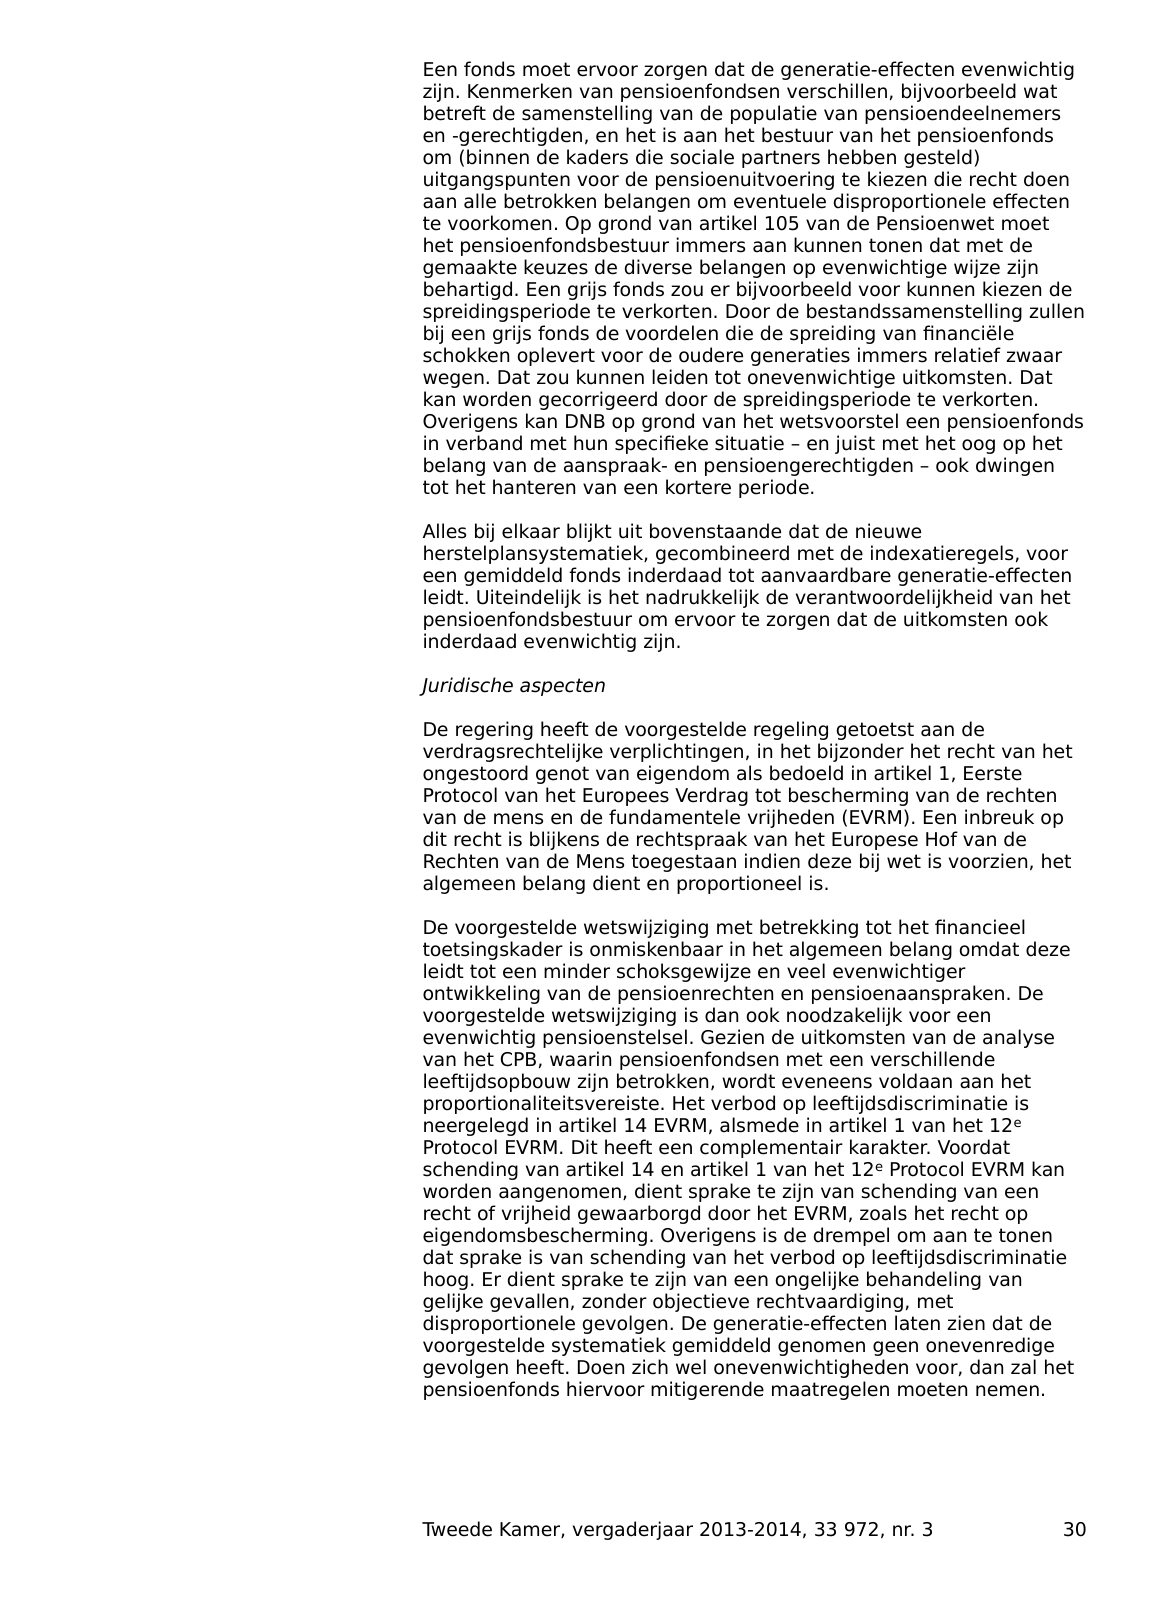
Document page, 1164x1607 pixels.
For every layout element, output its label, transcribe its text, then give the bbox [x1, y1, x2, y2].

text De regering heeft de voorgestelde regeling getoetst aan de verdragsrechtelijke verplichtingen, in het bijzonder het recht van het ongestoord genot van eigendom als bedoeld in artikel 1, Eerste Protocol van het Europees Verdrag tot bescherming van de rechten van de mens en de fundamentele vrijheden (EVRM). Een inbreuk op dit recht is blijkens de rechtspraak van het Europese Hof van de Rechten van de Mens toegestaan indien deze bij wet is voorzien, het algemeen belang dient en proportioneel is. [422, 719, 1087, 895]
text Alles bij elkaar blijkt uit bovenstaande dat de nieuwe herstelplansystematiek, gecombineerd met de indexatieregels, voor een gemiddeld fonds inderdaad tot aanvaardbare generatie-effecten leidt. Uiteindelijk is het nadrukkelijk de verantwoordelijkheid van het pensioenfondsbestuur om ervoor te zorgen dat de uitkomsten ook inderdaad evenwichtig zijn. [422, 521, 1087, 653]
text Een fonds moet ervoor zorgen dat de generatie-effecten evenwichtig zijn. Kenmerken van pensioenfondsen verschillen, bijvoorbeeld wat betreft de samenstelling van de populatie van pensioendeelnemers en -gerechtigden, en het is aan het bestuur van het pensioenfonds om (binnen de kaders die sociale partners hebben gesteld) uitgangspunten voor de pensioenuitvoering te kiezen die recht doen aan alle betrokken belangen om eventuele disproportionele effecten te voorkomen. Op grond van artikel 105 van de Pensioenwet moet het pensioenfondsbestuur immers aan kunnen tonen dat met de gemaakte keuzes de diverse belangen op evenwichtige wijze zijn behartigd. Een grijs fonds zou er bijvoorbeeld voor kunnen kiezen de spreidingsperiode te verkorten. Door de bestandssamenstelling zullen bij een grijs fonds de voordelen die de spreiding van financiële schokken oplevert voor de oudere generaties immers relatief zwaar wegen. Dat zou kunnen leiden tot onevenwichtige uitkomsten. Dat kan worden gecorrigeerd door de spreidingsperiode te verkorten. Overigens kan DNB op grond van het wetsvoorstel een pensioenfonds in verband met hun specifieke situatie – en juist met het oog op het belang van de aanspraak- en pensioengerechtigden – ook dwingen tot het hanteren van een kortere periode. [422, 59, 1087, 499]
text De voorgestelde wetswijziging met betrekking tot het financieel toetsingskader is onmiskenbaar in het algemeen belang omdat deze leidt tot een minder schoksgewijze en veel evenwichtiger ontwikkeling van de pensioenrechten en pensioenaanspraken. De voorgestelde wetswijziging is dan ook noodzakelijk voor een evenwichtig pensioenstelsel. Gezien de uitkomsten van de analyse van het CPB, waarin pensioenfondsen met een verschillende leeftijdsopbouw zijn betrokken, wordt eveneens voldaan aan het proportionaliteitsvereiste. Het verbod op leeftijdsdiscriminatie is neergelegd in artikel 14 EVRM, alsmede in artikel 1 van het 12e Protocol EVRM. Dit heeft een complementair karakter. Voordat schending van artikel 14 en artikel 1 van het 12e Protocol EVRM kan worden aangenomen, dient sprake te zijn van schending van een recht of vrijheid gewaarborgd door het EVRM, zoals het recht op eigendomsbescherming. Overigens is de drempel om aan te tonen dat sprake is van schending van het verbod op leeftijdsdiscriminatie hoog. Er dient sprake te zijn van een ongelijke behandeling van gelijke gevallen, zonder objectieve rechtvaardiging, met disproportionele gevolgen. De generatie-effecten laten zien dat de voorgestelde systematiek gemiddeld genomen geen onevenredige gevolgen heeft. Doen zich wel onevenwichtigheden voor, dan zal het pensioenfonds hiervoor mitigerende maatregelen moeten nemen. [422, 917, 1087, 1401]
subtitle Juridische aspecten [422, 675, 1087, 697]
